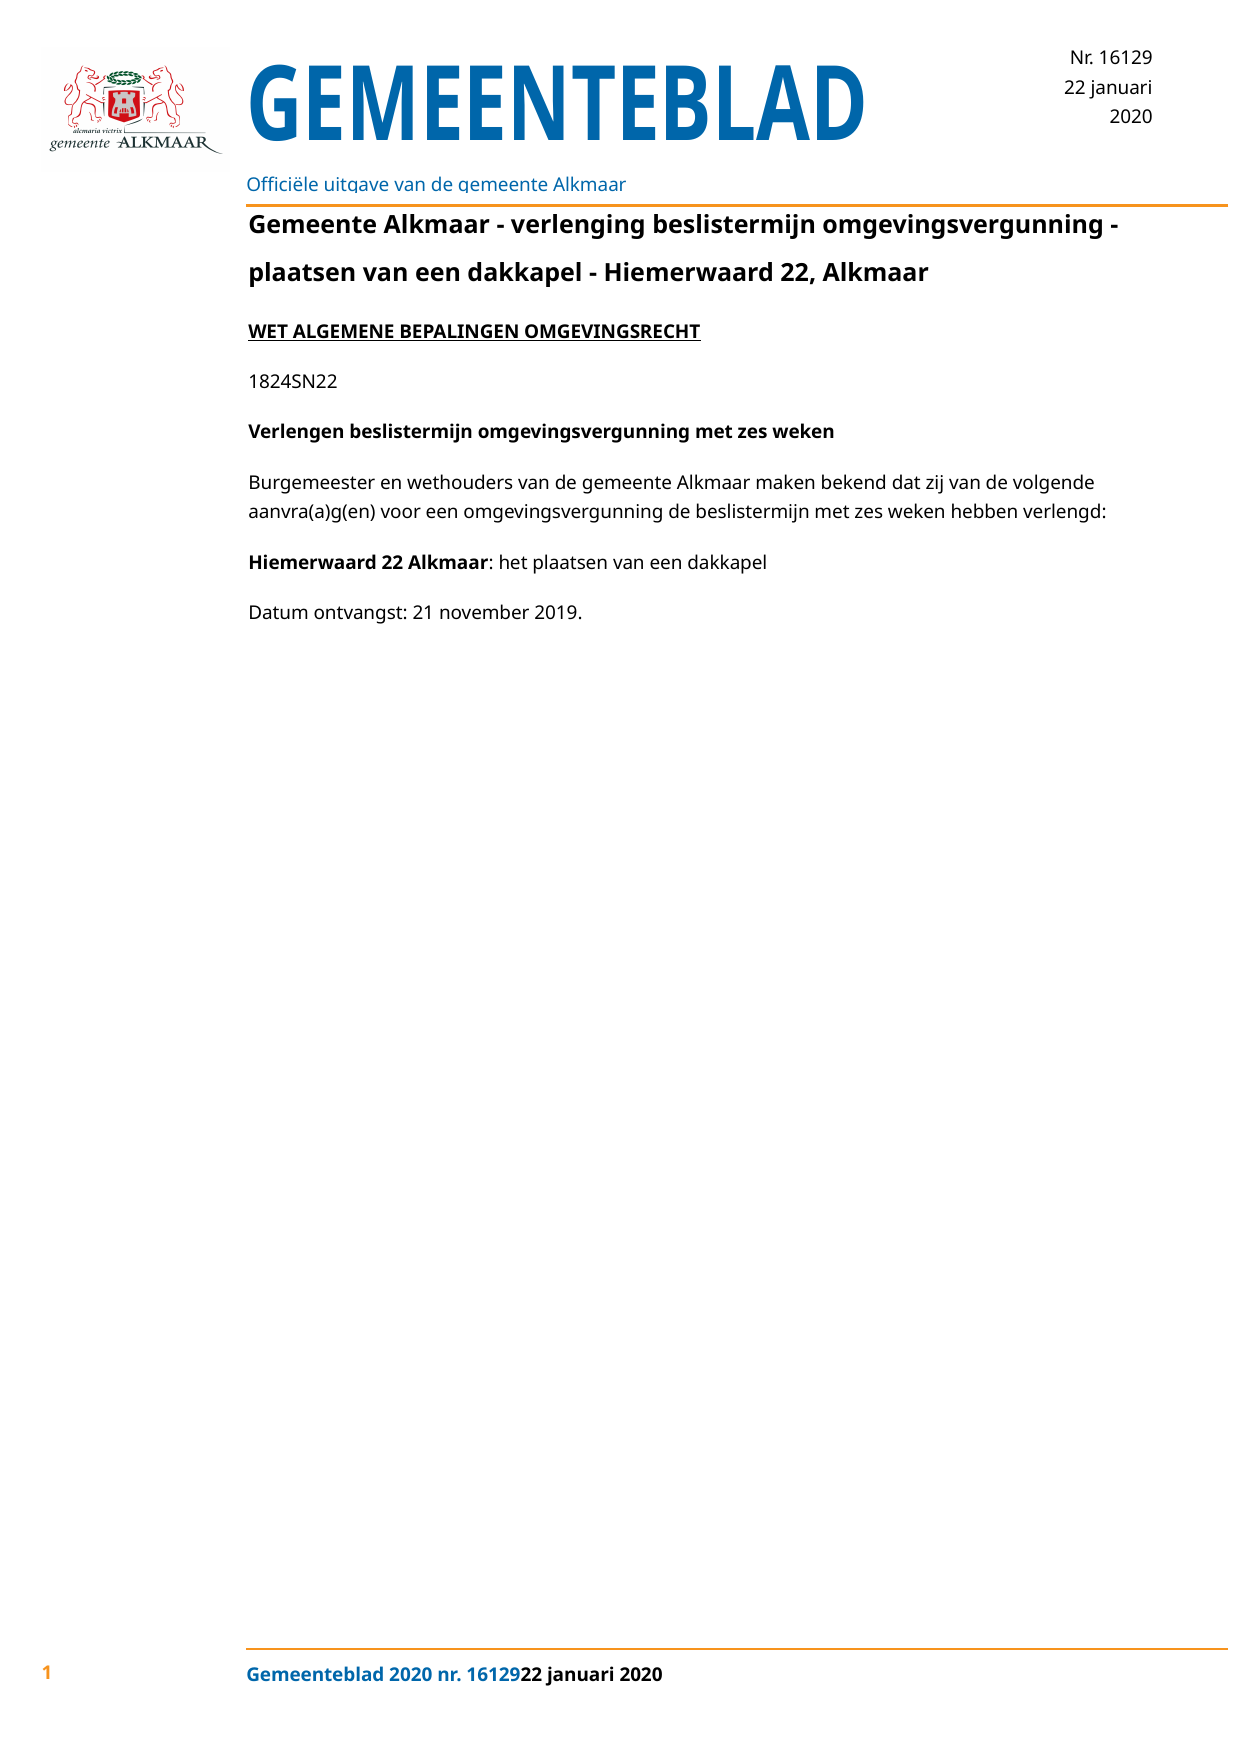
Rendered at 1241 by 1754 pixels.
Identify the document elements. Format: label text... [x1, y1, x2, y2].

text Gemeente Alkmaar - verlenging beslistermijn omgevingsvergunning - plaatsen van een dakkapel - Hiemerwaard 22, Alkmaar [248, 207, 1152, 288]
picture [41, 47, 231, 172]
text WET ALGEMENE BEPALINGEN OMGEVINGSRECHT [248, 318, 1152, 344]
text 1824SN22 [248, 368, 1152, 394]
text Datum ontvangst: 21 november 2019. [248, 599, 1152, 625]
text Burgemeester en wethouders van de gemeente Alkmaar maken bekend dat zij van de volgende aanvra(a)g(en) voor een omgevingsvergunning de beslistermijn met zes weken hebben verlengd: [248, 469, 1152, 524]
text Verlengen beslistermijn omgevingsvergunning met zes weken [248, 419, 1152, 444]
text Hiemerwaard 22 Alkmaar: het plaatsen van een dakkapel [248, 549, 1152, 575]
